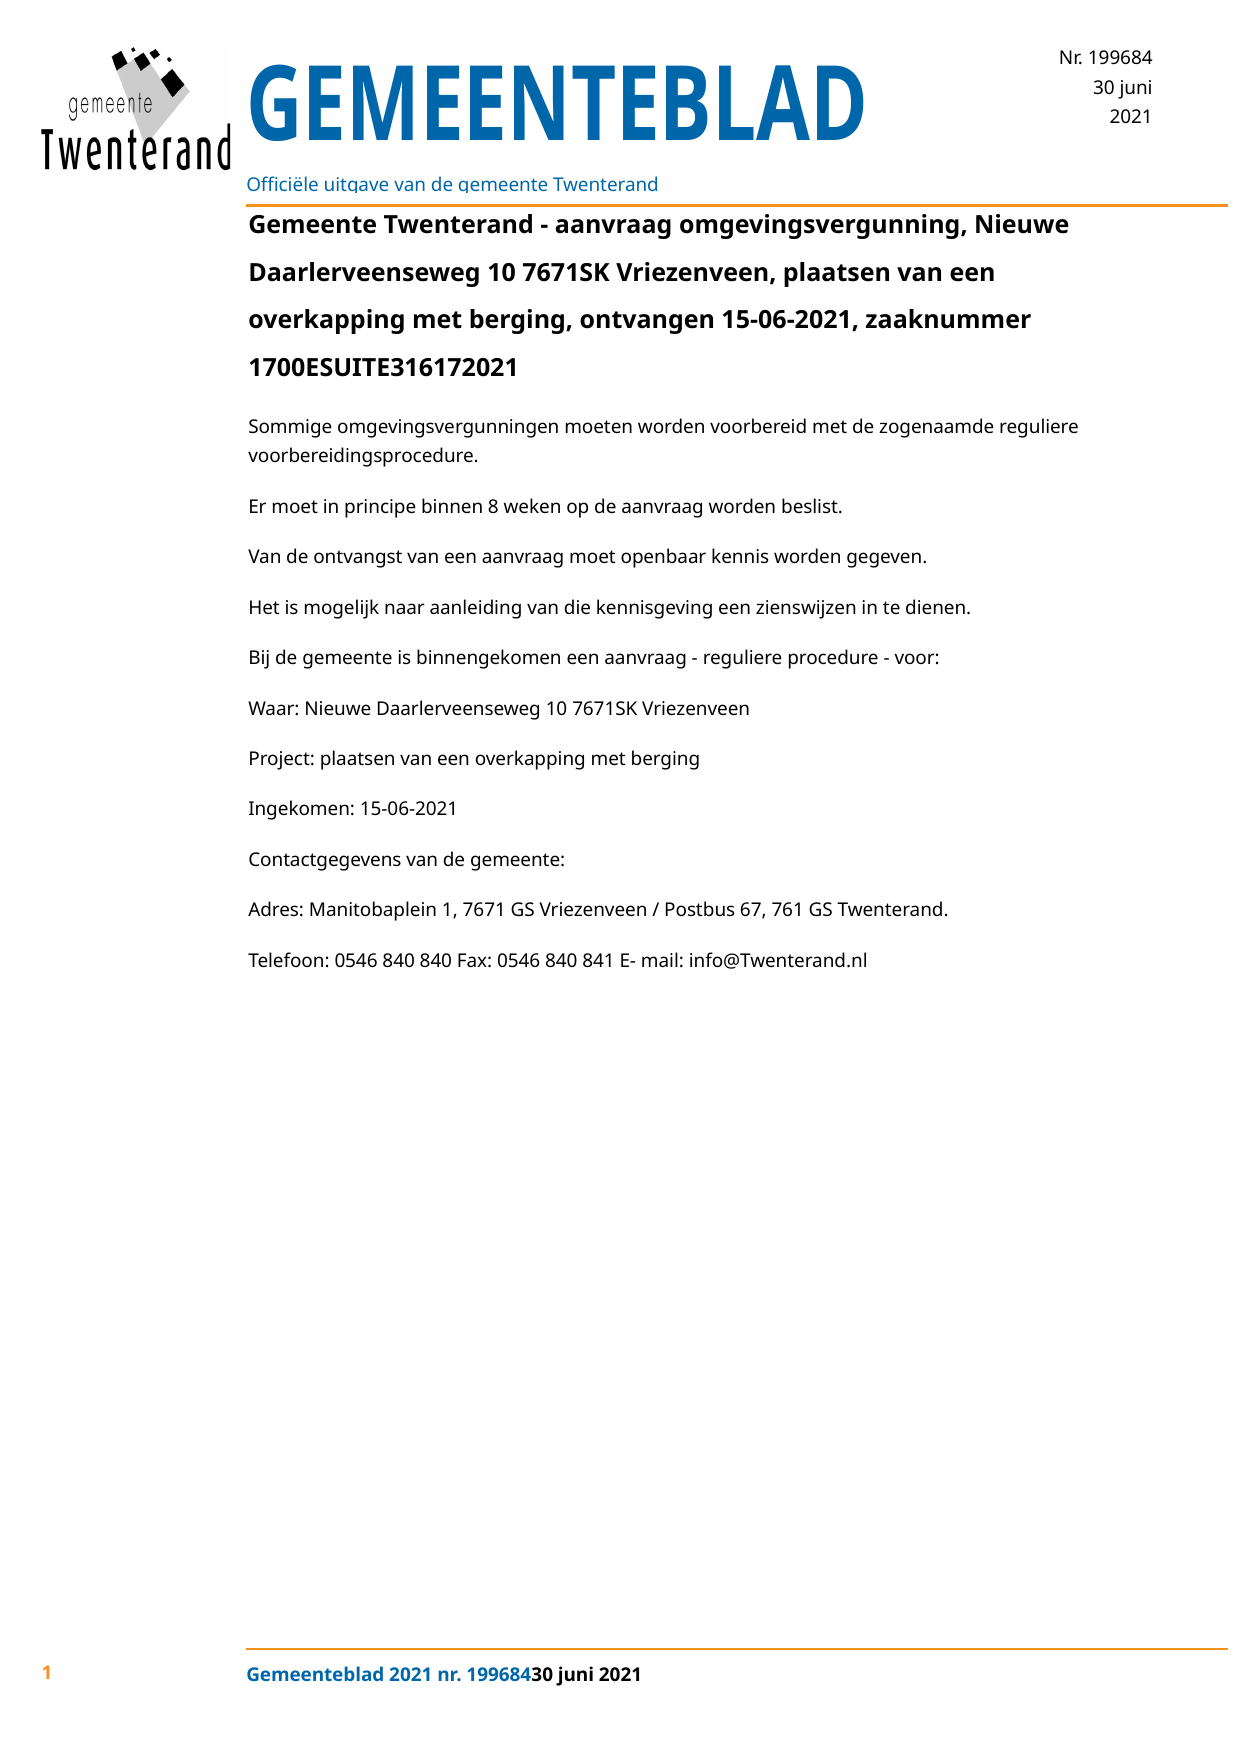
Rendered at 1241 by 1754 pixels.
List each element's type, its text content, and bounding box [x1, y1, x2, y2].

text Het is mogelijk naar aanleiding van die kennisgeving een zienswijzen in te dienen. [248, 594, 1152, 620]
text Gemeente Twenterand - aanvraag omgevingsvergunning, Nieuwe Daarlerveenseweg 10 7671SK Vriezenveen, plaatsen van een overkapping met berging, ontvangen 15-06-2021, zaaknummer 1700ESUITE316172021 [248, 207, 1152, 384]
text Project: plaatsen van een overkapping met berging [248, 745, 1152, 771]
text Er moet in principe binnen 8 weken op de aanvraag worden beslist. [248, 493, 1152, 519]
text Van de ontvangst van een aanvraag moet openbaar kennis worden gegeven. [248, 543, 1152, 569]
text Ingekomen: 15-06-2021 [248, 796, 1152, 821]
text Adres: Manitobaplein 1, 7671 GS Vriezenveen / Postbus 67, 761 GS Twenterand. [248, 896, 1152, 922]
text Telefoon: 0546 840 840 Fax: 0546 840 841 E- mail: info@Twenterand.nl [248, 947, 1152, 973]
text Bij de gemeente is binnengekomen een aanvraag - reguliere procedure - voor: [248, 644, 1152, 670]
text Contactgegevens van de gemeente: [248, 846, 1152, 872]
text Waar: Nieuwe Daarlerveenseweg 10 7671SK Vriezenveen [248, 695, 1152, 721]
picture [41, 47, 231, 172]
text Sommige omgevingsvergunningen moeten worden voorbereid met de zogenaamde reguliere voorbereidingsprocedure. [248, 413, 1152, 468]
